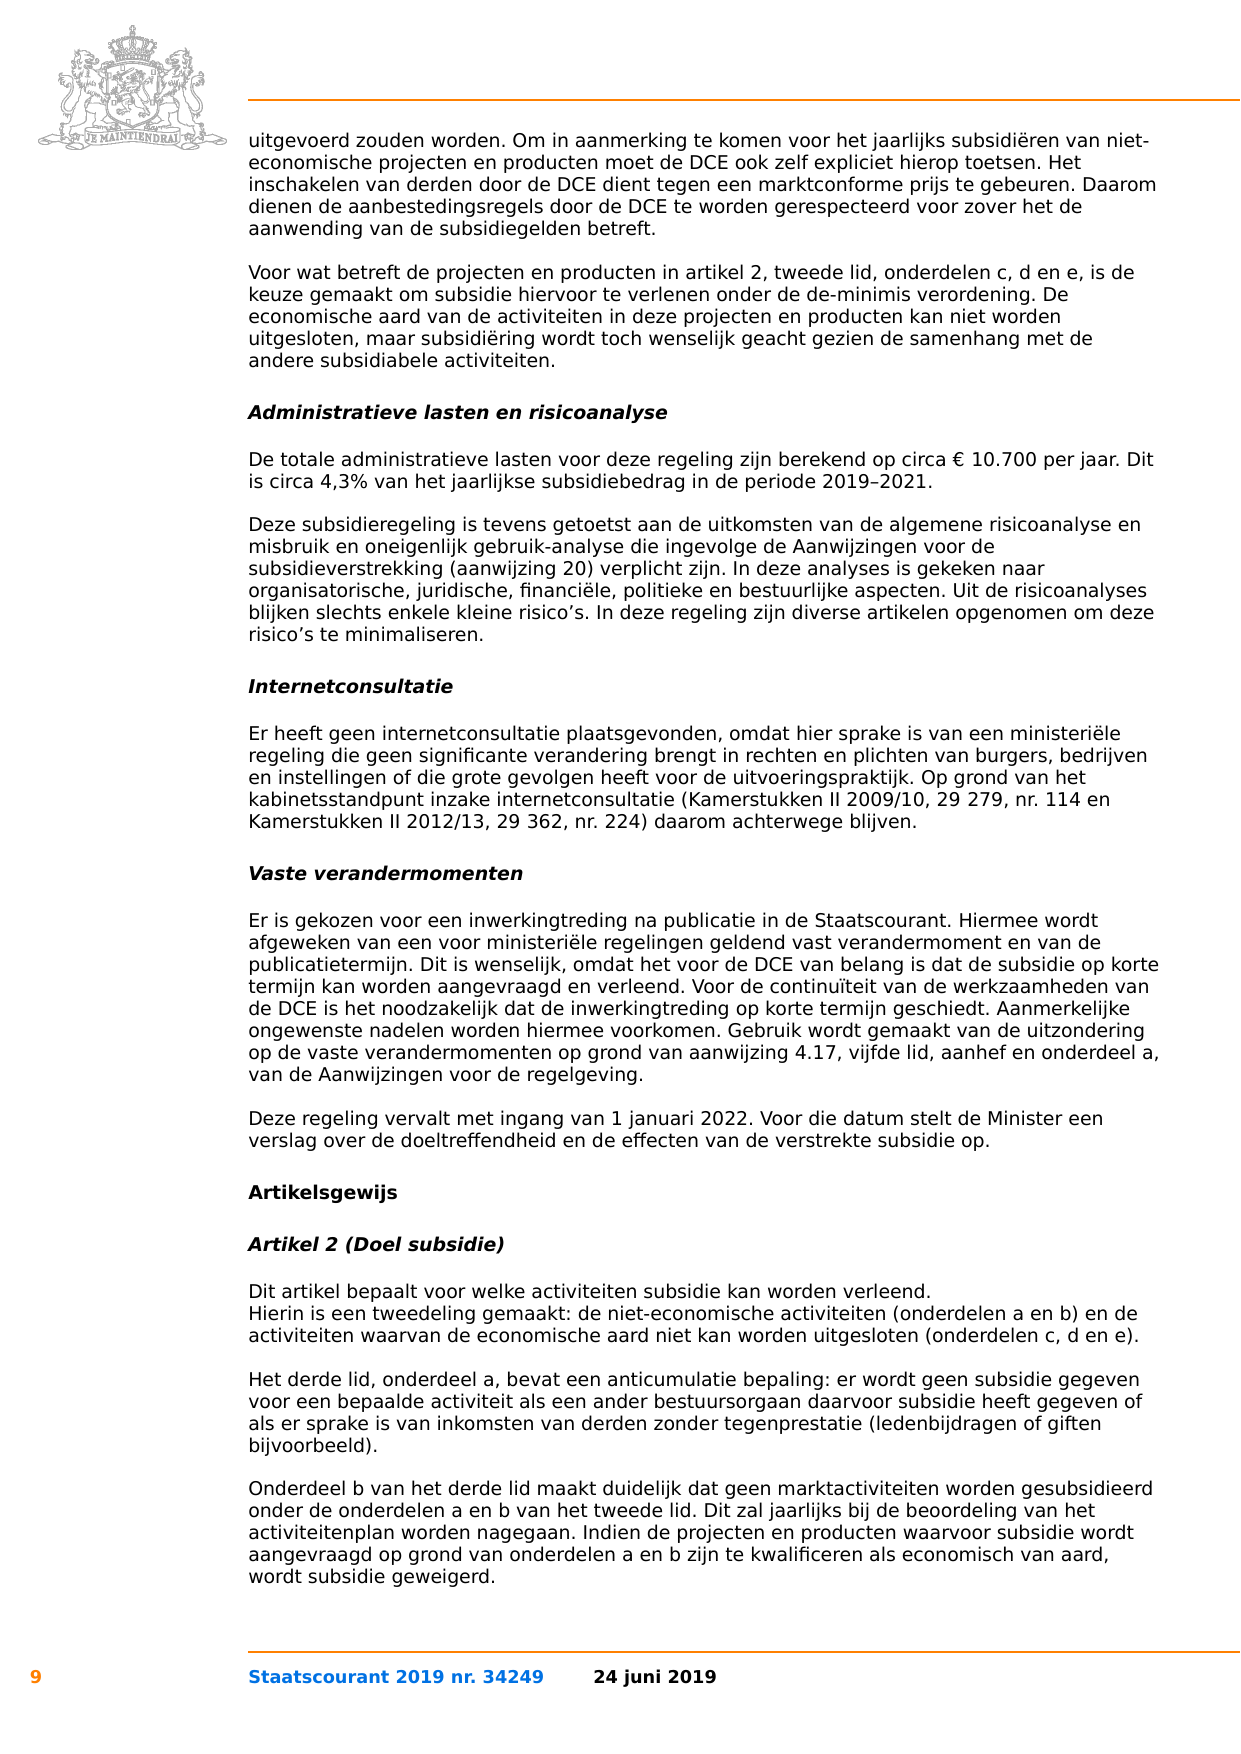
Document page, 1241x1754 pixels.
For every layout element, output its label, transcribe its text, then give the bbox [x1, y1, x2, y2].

subtitle Vaste verandermomenten [248, 863, 1163, 885]
subtitle Artikelsgewijs [248, 1182, 1163, 1204]
text Hierin is een tweedeling gemaakt: de niet-economische activiteiten (onderdelen a en b) en de activiteiten waarvan de economische aard niet kan worden uitgesloten (onderdelen c, d en e). [248, 1303, 1163, 1347]
text De totale administratieve lasten voor deze regeling zijn berekend op circa € 10.700 per jaar. Dit is circa 4,3% van het jaarlijkse subsidiebedrag in de periode 2019–2021. [248, 448, 1163, 492]
subtitle Administratieve lasten en risicoanalyse [248, 402, 1163, 423]
text uitgevoerd zouden worden. Om in aanmerking te komen voor het jaarlijks subsidiëren van niet-economische projecten en producten moet de DCE ook zelf expliciet hierop toetsen. Het inschakelen van derden door de DCE dient tegen een marktconforme prijs te gebeuren. Daarom dienen de aanbestedingsregels door de DCE te worden gerespecteerd voor zover het de aanwending van de subsidiegelden betreft. [248, 130, 1163, 240]
text Onderdeel b van het derde lid maakt duidelijk dat geen marktactiviteiten worden gesubsidieerd onder de onderdelen a en b van het tweede lid. Dit zal jaarlijks bij de beoordeling van het activiteitenplan worden nagegaan. Indien de projecten en producten waarvoor subsidie wordt aangevraagd op grond van onderdelen a en b zijn te kwalificeren als economisch van aard, wordt subsidie geweigerd. [248, 1478, 1163, 1588]
picture [38, 25, 227, 150]
text Deze regeling vervalt met ingang van 1 januari 2022. Voor die datum stelt de Minister een verslag over de doeltreffendheid en de effecten van de verstrekte subsidie op. [248, 1108, 1163, 1152]
text Er is gekozen voor een inwerkingtreding na publicatie in de Staatscourant. Hiermee wordt afgeweken van een voor ministeriële regelingen geldend vast verandermoment en van de publicatietermijn. Dit is wenselijk, omdat het voor de DCE van belang is dat de subsidie op korte termijn kan worden aangevraagd en verleend. Voor de continuïteit van de werkzaamheden van de DCE is het noodzakelijk dat de inwerkingtreding op korte termijn geschiedt. Aanmerkelijke ongewenste nadelen worden hiermee voorkomen. Gebruik wordt gemaakt van de uitzondering op de vaste verandermomenten op grond van aanwijzing 4.17, vijfde lid, aanhef en onderdeel a, van de Aanwijzingen voor de regelgeving. [248, 910, 1163, 1086]
subtitle Internetconsultatie [248, 676, 1163, 698]
text Het derde lid, onderdeel a, bevat een anticumulatie bepaling: er wordt geen subsidie gegeven voor een bepaalde activiteit als een ander bestuursorgaan daarvoor subsidie heeft gegeven of als er sprake is van inkomsten van derden zonder tegenprestatie (ledenbijdragen of giften bijvoorbeeld). [248, 1368, 1163, 1456]
subtitle Artikel 2 (Doel subsidie) [248, 1234, 1163, 1256]
text Er heeft geen internetconsultatie plaatsgevonden, omdat hier sprake is van een ministeriële regeling die geen significante verandering brengt in rechten en plichten van burgers, bedrijven en instellingen of die grote gevolgen heeft voor de uitvoeringspraktijk. Op grond van het kabinetsstandpunt inzake internetconsultatie (Kamerstukken II 2009/10, 29 279, nr. 114 en Kamerstukken II 2012/13, 29 362, nr. 224) daarom achterwege blijven. [248, 723, 1163, 833]
text Dit artikel bepaalt voor welke activiteiten subsidie kan worden verleend. [248, 1281, 1163, 1303]
text Deze subsidieregeling is tevens getoetst aan de uitkomsten van de algemene risicoanalyse en misbruik en oneigenlijk gebruik-analyse die ingevolge de Aanwijzingen voor de subsidieverstrekking (aanwijzing 20) verplicht zijn. In deze analyses is gekeken naar organisatorische, juridische, financiële, politieke en bestuurlijke aspecten. Uit de risicoanalyses blijken slechts enkele kleine risico’s. In deze regeling zijn diverse artikelen opgenomen om deze risico’s te minimaliseren. [248, 514, 1163, 646]
text Voor wat betreft de projecten en producten in artikel 2, tweede lid, onderdelen c, d en e, is de keuze gemaakt om subsidie hiervoor te verlenen onder de de-minimis verordening. De economische aard van de activiteiten in deze projecten en producten kan niet worden uitgesloten, maar subsidiëring wordt toch wenselijk geacht gezien de samenhang met de andere subsidiabele activiteiten. [248, 262, 1163, 372]
